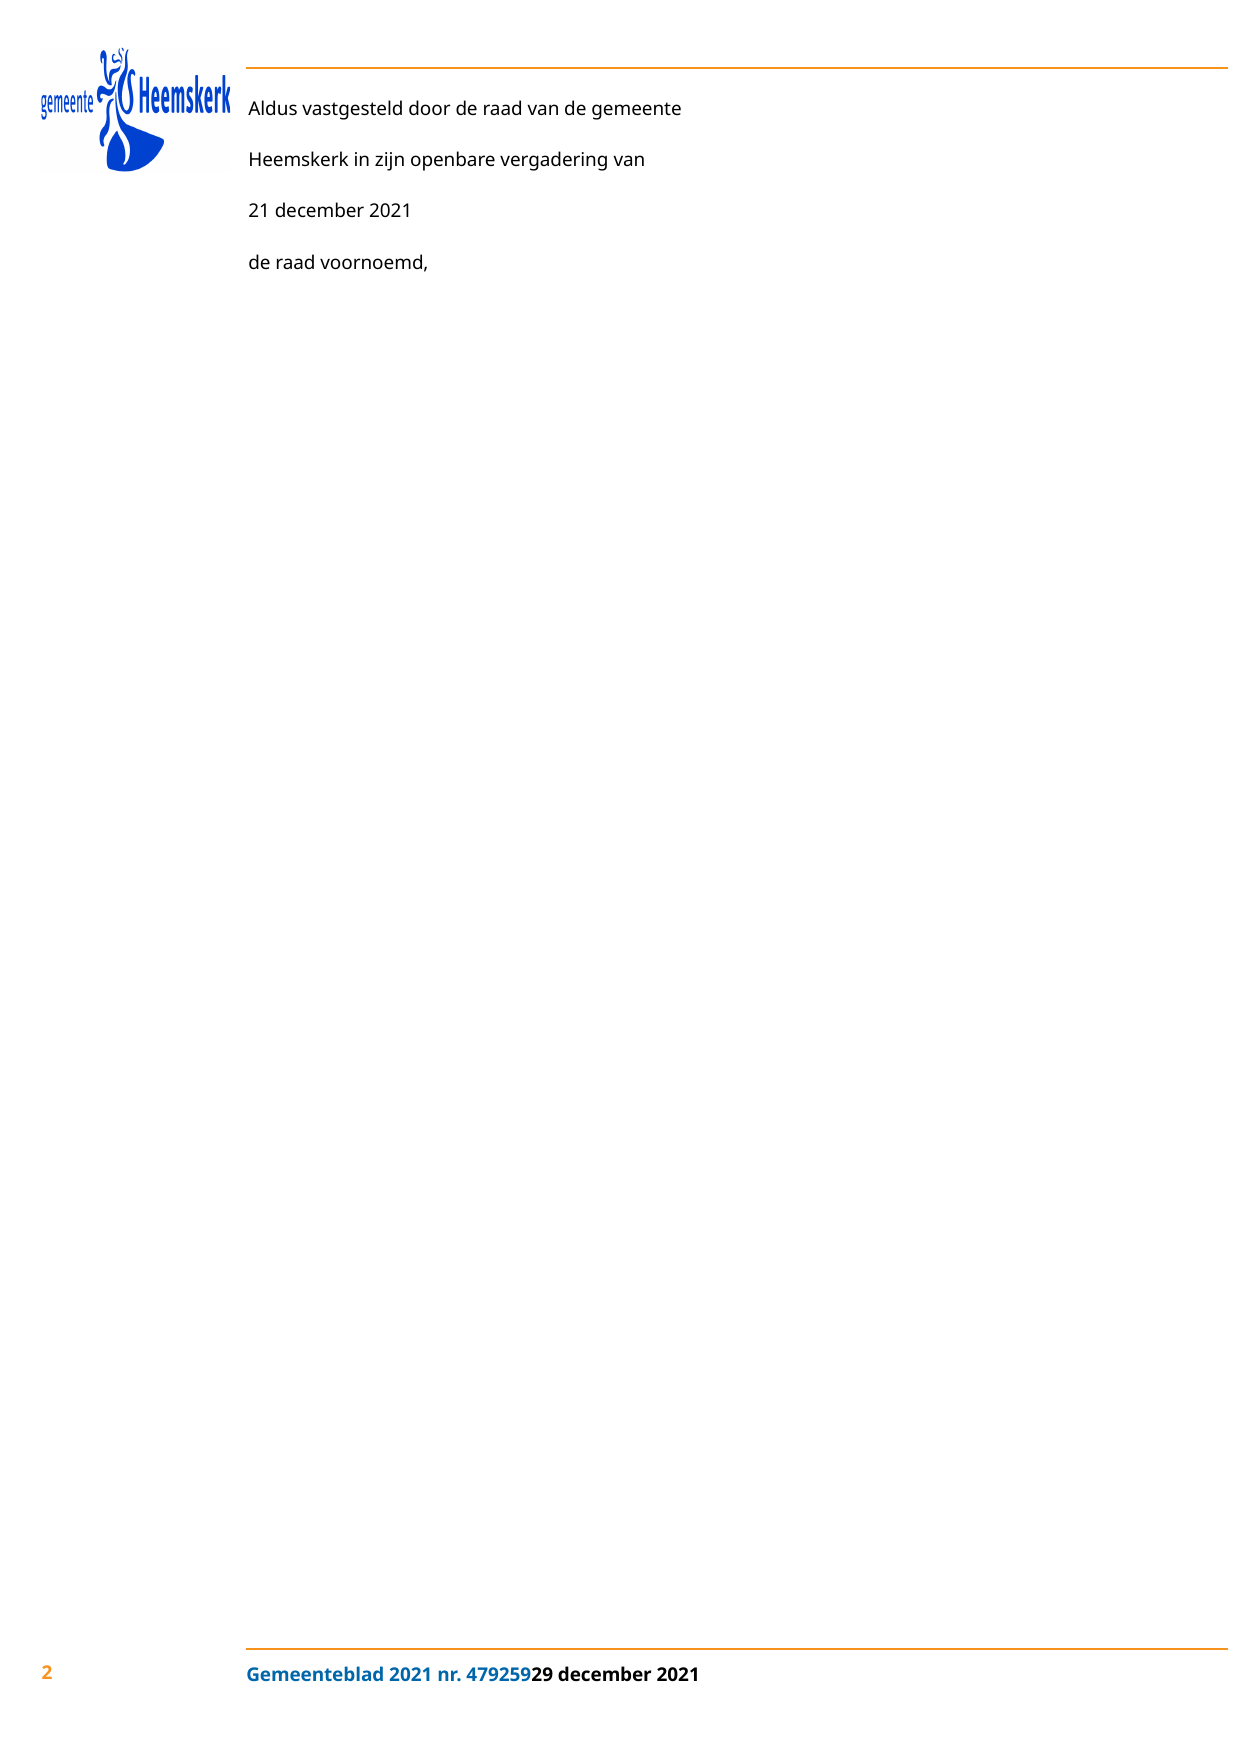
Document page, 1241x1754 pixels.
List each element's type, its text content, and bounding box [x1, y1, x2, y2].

picture [41, 47, 231, 172]
text Heemskerk in zijn openbare vergadering van [248, 146, 1152, 172]
text 21 december 2021 [248, 198, 1152, 223]
text Aldus vastgesteld door de raad van de gemeente [248, 95, 1152, 121]
text de raad voornoemd, [248, 249, 1152, 275]
